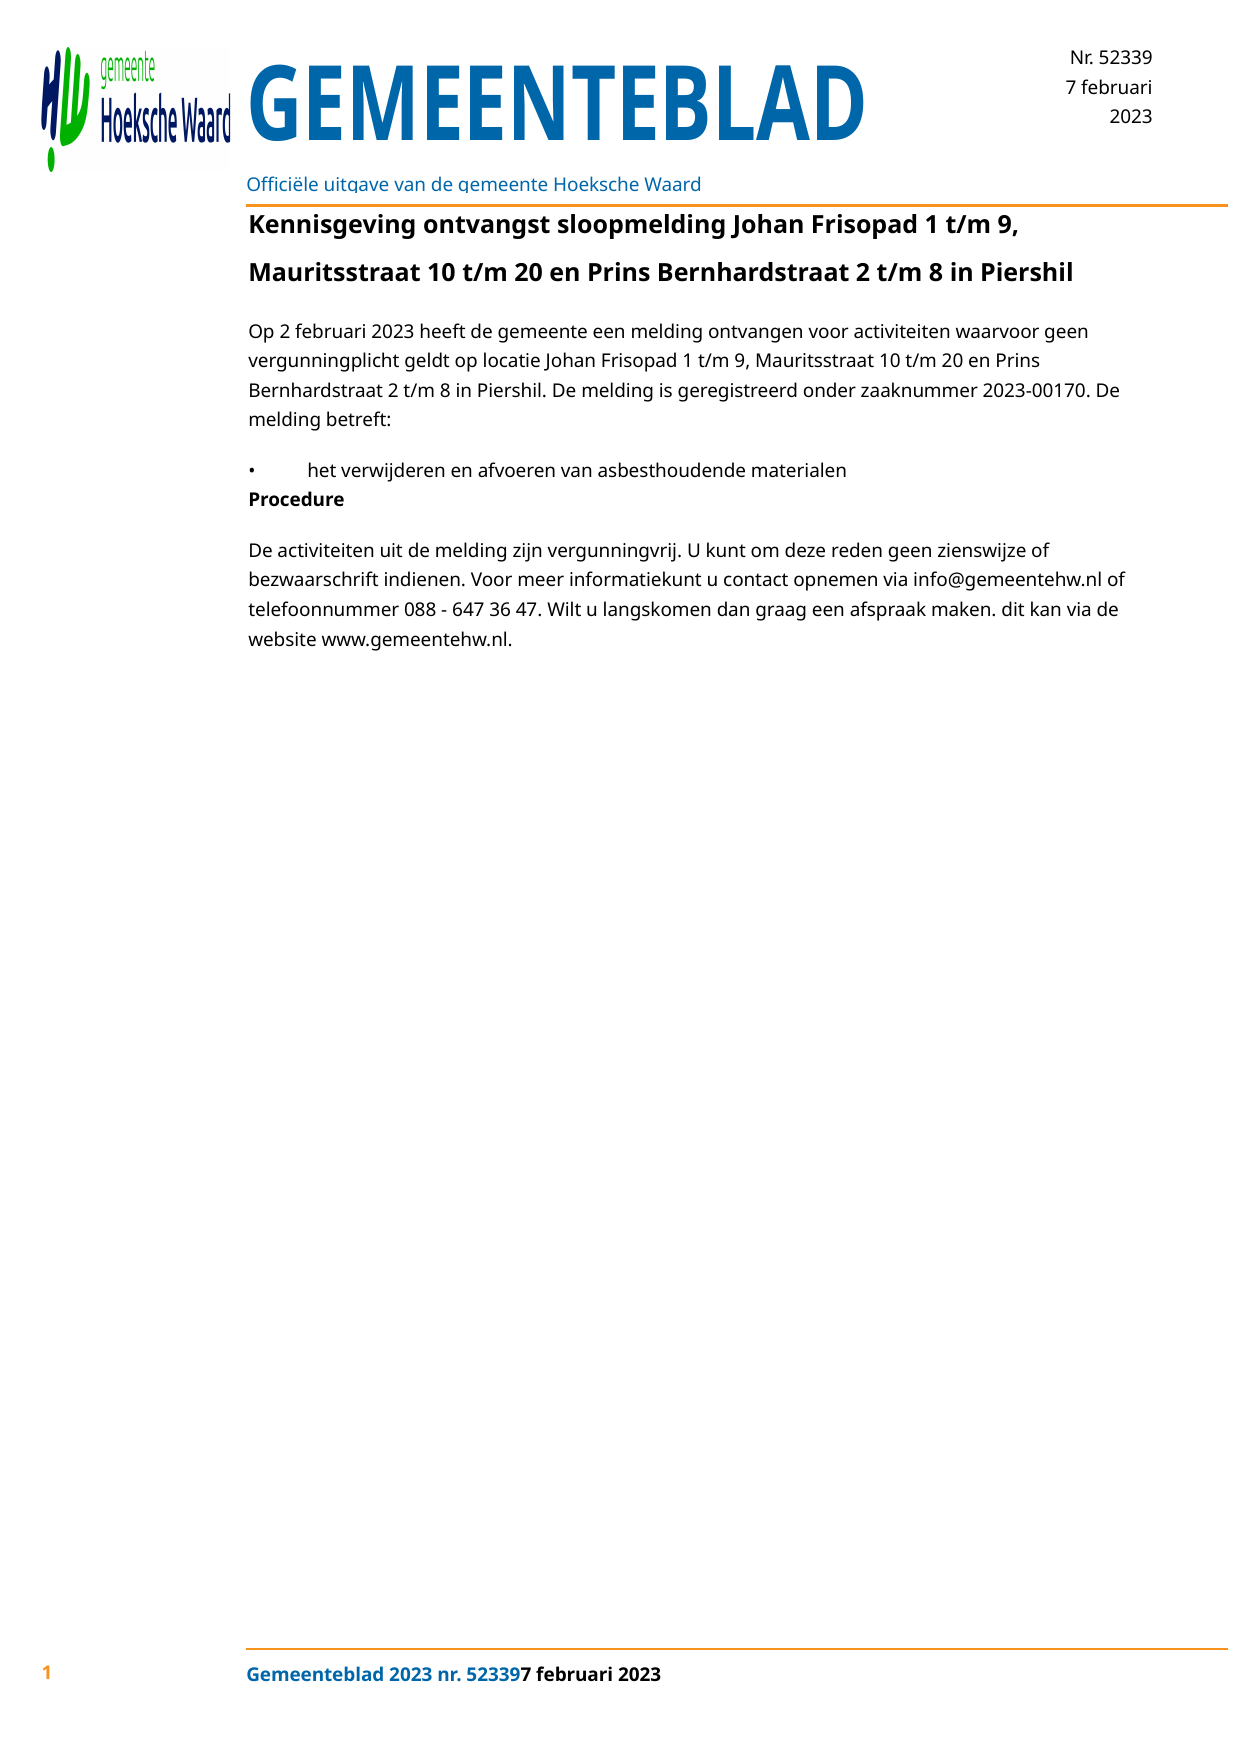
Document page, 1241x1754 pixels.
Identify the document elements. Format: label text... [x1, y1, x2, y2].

list het verwijderen en afvoeren van asbesthoudende materialen [248, 457, 1152, 483]
text Procedure [248, 487, 1152, 512]
text Kennisgeving ontvangst sloopmelding Johan Frisopad 1 t/m 9, Mauritsstraat 10 t/m 20 en Prins Bernhardstraat 2 t/m 8 in Piershil [248, 207, 1152, 288]
text Op 2 februari 2023 heeft de gemeente een melding ontvangen voor activiteiten waarvoor geen vergunningplicht geldt op locatie Johan Frisopad 1 t/m 9, Mauritsstraat 10 t/m 20 en Prins Bernhardstraat 2 t/m 8 in Piershil. De melding is geregistreerd onder zaaknummer 2023-00170. De melding betreft: [248, 318, 1152, 432]
text De activiteiten uit de melding zijn vergunningvrij. U kunt om deze reden geen zienswijze of bezwaarschrift indienen. Voor meer informatiekunt u contact opnemen via info@gemeentehw.nl of telefoonnummer 088 - 647 36 47. Wilt u langskomen dan graag een afspraak maken. dit kan via de website www.gemeentehw.nl. [248, 537, 1152, 652]
picture [41, 47, 231, 172]
